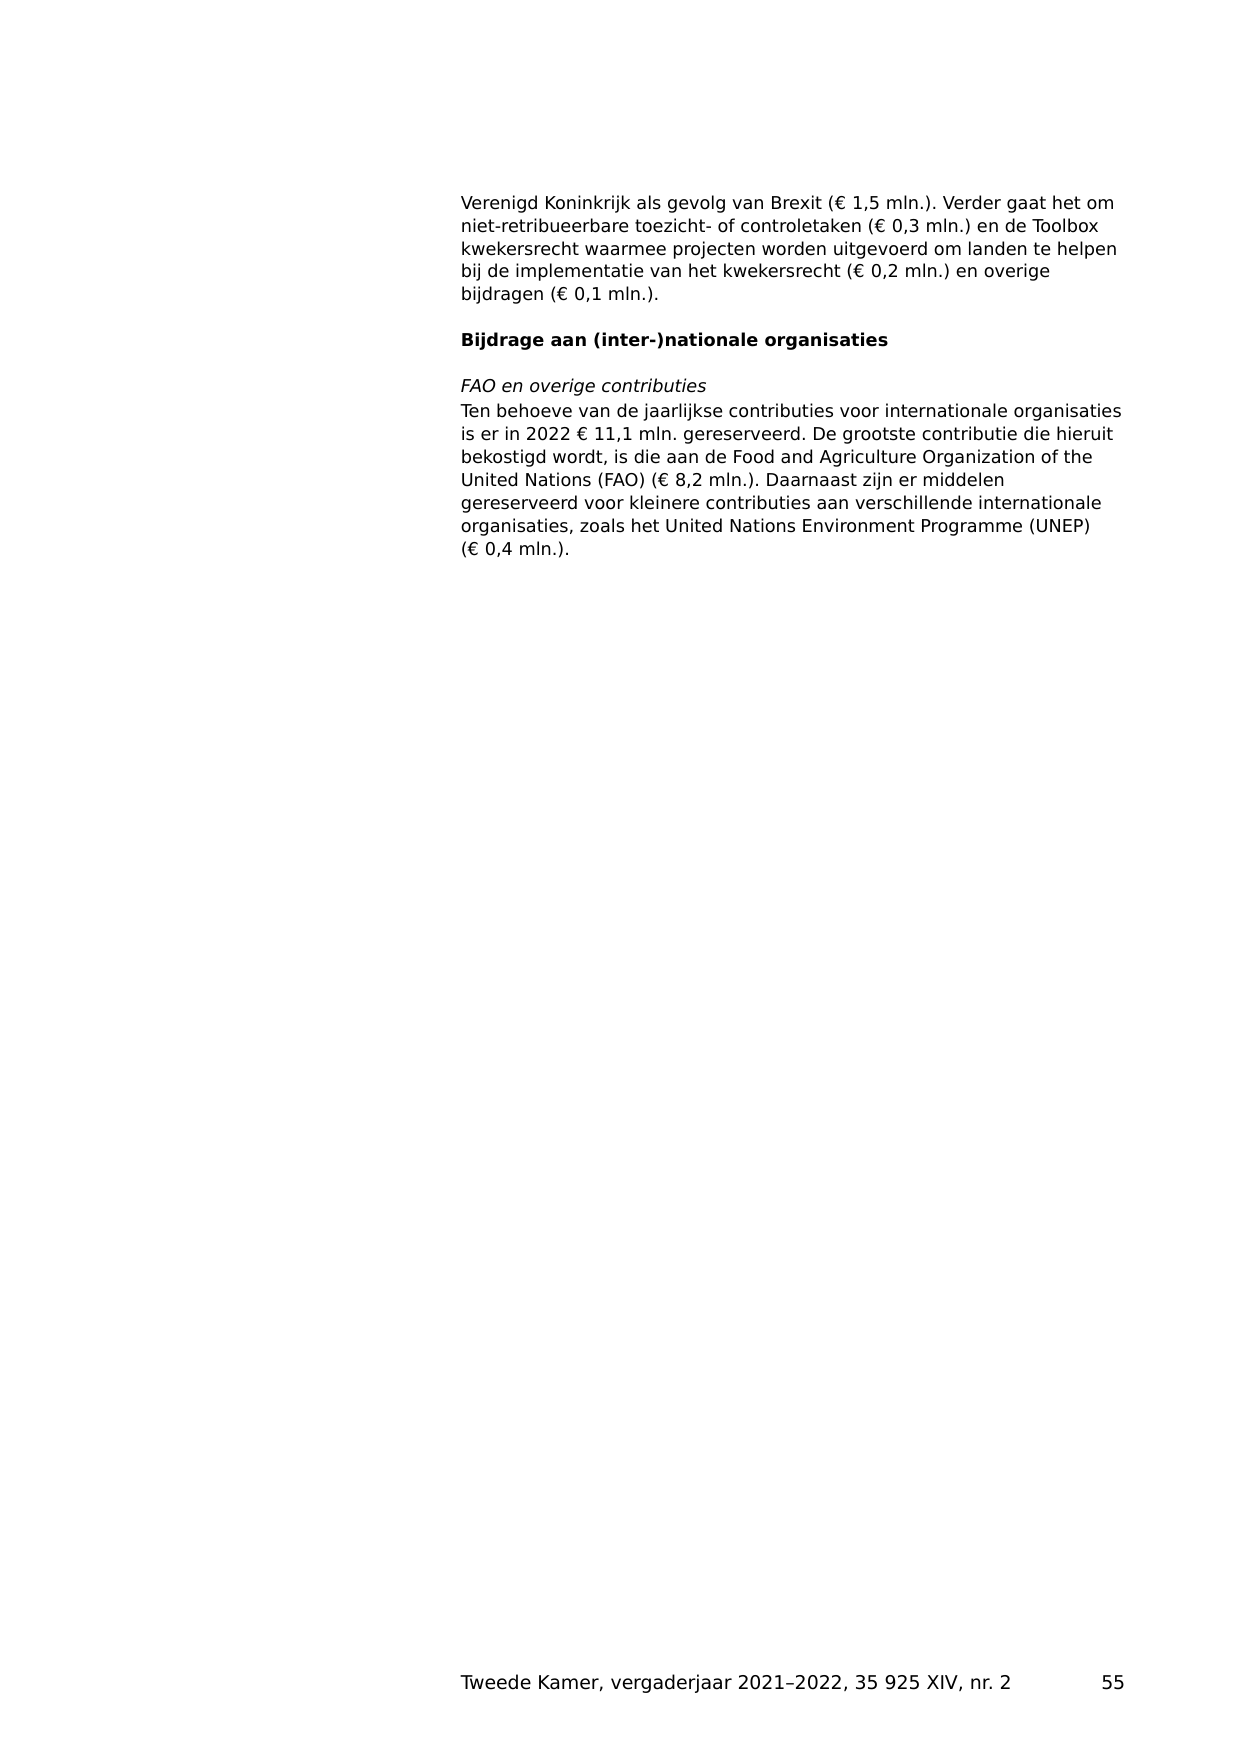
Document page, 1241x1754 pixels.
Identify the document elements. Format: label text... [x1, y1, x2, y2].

text FAO en overige contributies [461, 374, 1125, 397]
text Bijdrage aan (inter-)nationale organisaties [461, 328, 1125, 351]
text Verenigd Koninkrijk als gevolg van Brexit (€ 1,5 mln.). Verder gaat het om niet-retribueerbare toezicht- of controletaken (€ 0,3 mln.) en de Toolbox kwekersrecht waarmee projecten worden uitgevoerd om landen te helpen bij de implementatie van het kwekersrecht (€ 0,2 mln.) en overige bijdragen (€ 0,1 mln.). [461, 191, 1125, 305]
text Ten behoeve van de jaarlijkse contributies voor internationale organisaties is er in 2022 € 11,1 mln. gereserveerd. De grootste contributie die hieruit bekostigd wordt, is die aan de Food and Agriculture Organization of the United Nations (FAO) (€ 8,2 mln.). Daarnaast zijn er middelen gereserveerd voor kleinere contributies aan verschillende internationale organisaties, zoals het United Nations Environment Programme (UNEP) (€ 0,4 mln.). [461, 399, 1125, 559]
